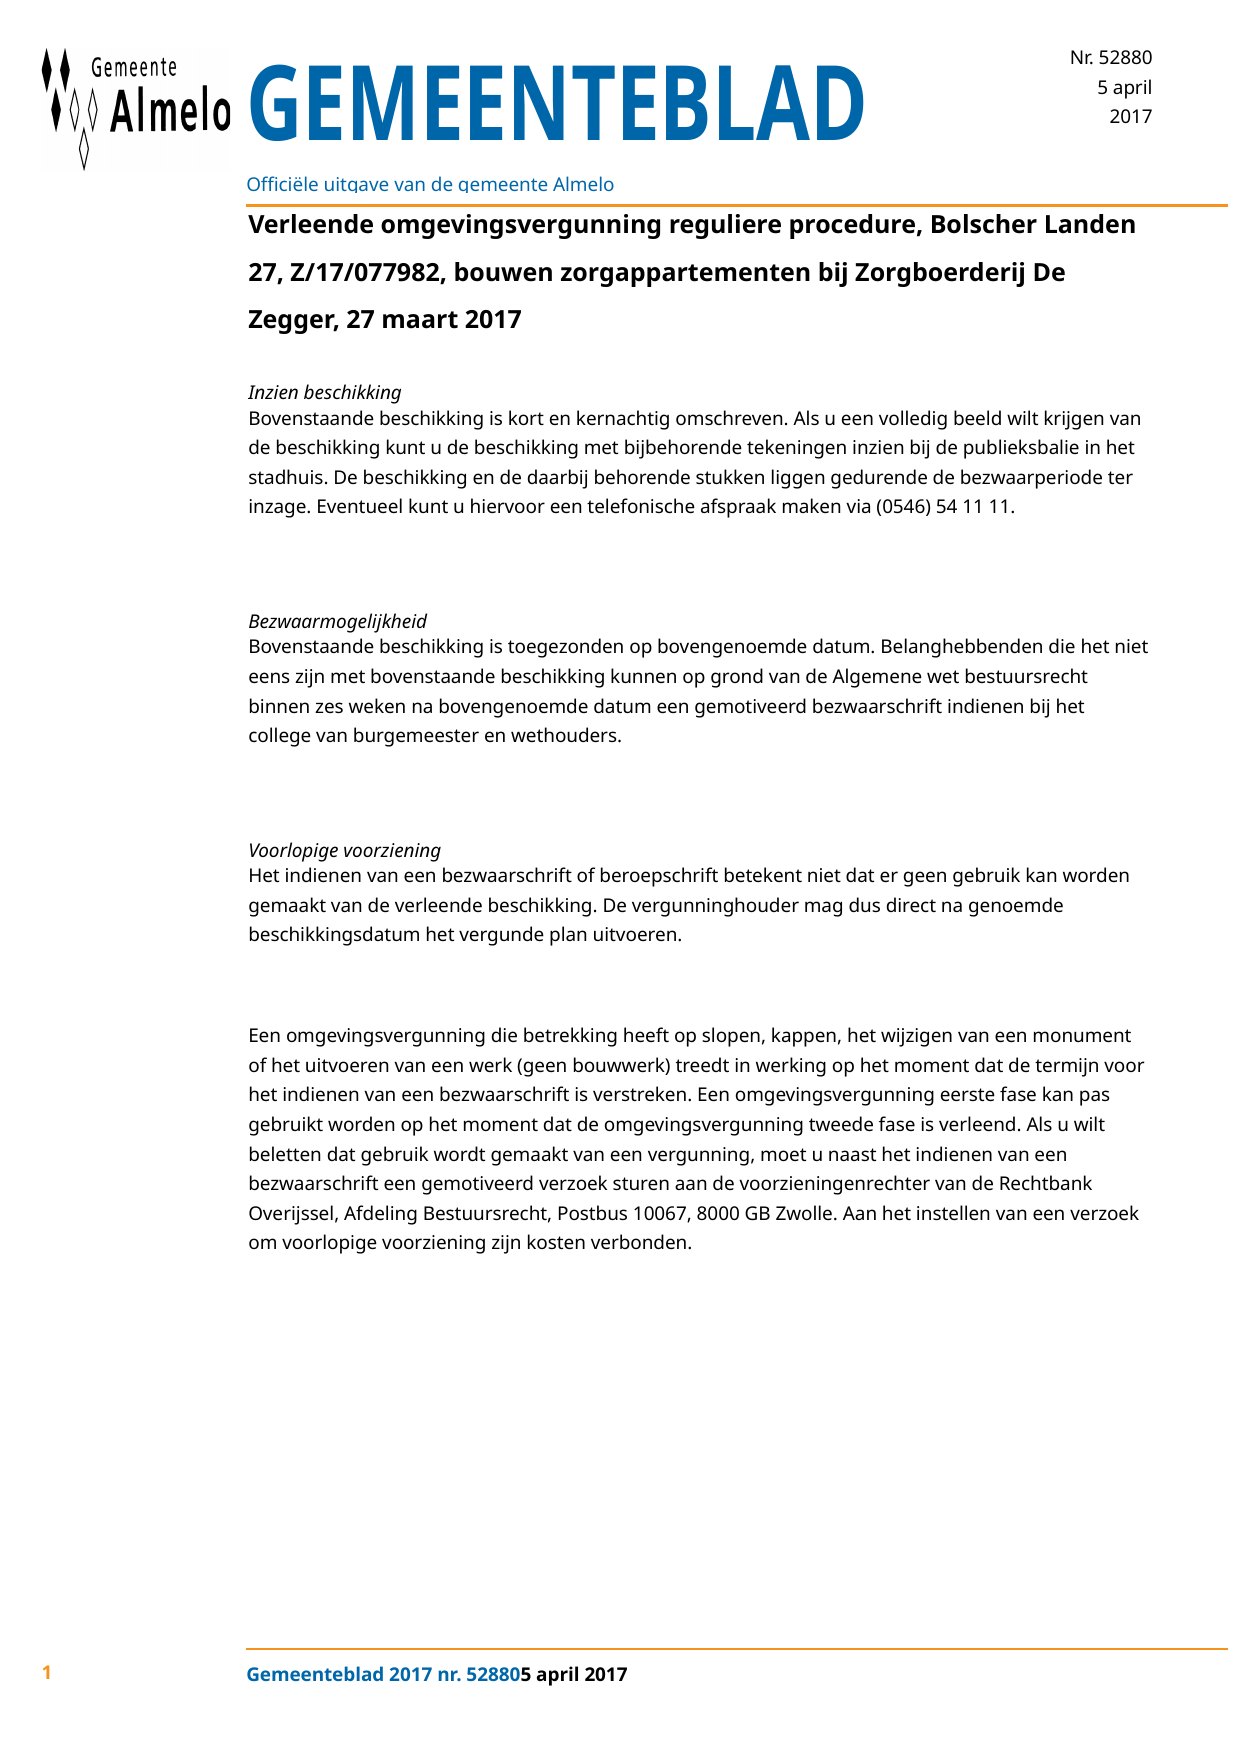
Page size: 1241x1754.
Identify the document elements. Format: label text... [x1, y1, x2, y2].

text Voorlopige voorziening [248, 837, 1152, 862]
text Bovenstaande beschikking is toegezonden op bovengenoemde datum. Belanghebbenden die het niet eens zijn met bovenstaande beschikking kunnen op grond van de Algemene wet bestuursrecht binnen zes weken na bovengenoemde datum een gemotiveerd bezwaarschrift indienen bij het college van burgemeester en wethouders. [248, 634, 1152, 748]
picture [41, 47, 231, 172]
text Bezwaarmogelijkheid [248, 608, 1152, 634]
text Verleende omgevingsvergunning reguliere procedure, Bolscher Landen 27, Z/17/077982, bouwen zorgappartementen bij Zorgboerderij De Zegger, 27 maart 2017 [248, 207, 1152, 336]
text Een omgevingsvergunning die betrekking heeft op slopen, kappen, het wijzigen van een monument of het uitvoeren van een werk (geen bouwwerk) treedt in werking op het moment dat de termijn voor het indienen van een bezwaarschrift is verstreken. Een omgevingsvergunning eerste fase kan pas gebruikt worden op het moment dat de omgevingsvergunning tweede fase is verleend. Als u wilt beletten dat gebruik wordt gemaakt van een vergunning, moet u naast het indienen van een bezwaarschrift een gemotiveerd verzoek sturen aan de voorzieningenrechter van de Rechtbank Overijssel, Afdeling Bestuursrecht, Postbus 10067, 8000 GB Zwolle. Aan het instellen van een verzoek om voorlopige voorziening zijn kosten verbonden. [248, 1022, 1152, 1255]
text Inzien beschikking [248, 379, 1152, 405]
text Bovenstaande beschikking is kort en kernachtig omschreven. Als u een volledig beeld wilt krijgen van de beschikking kunt u de beschikking met bijbehorende tekeningen inzien bij de publieksbalie in het stadhuis. De beschikking en de daarbij behorende stukken liggen gedurende de bezwaarperiode ter inzage. Eventueel kunt u hiervoor een telefonische afspraak maken via (0546) 54 11 11. [248, 405, 1152, 519]
text Het indienen van een bezwaarschrift of beroepschrift betekent niet dat er geen gebruik kan worden gemaakt van de verleende beschikking. De vergunninghouder mag dus direct na genoemde beschikkingsdatum het vergunde plan uitvoeren. [248, 862, 1152, 947]
